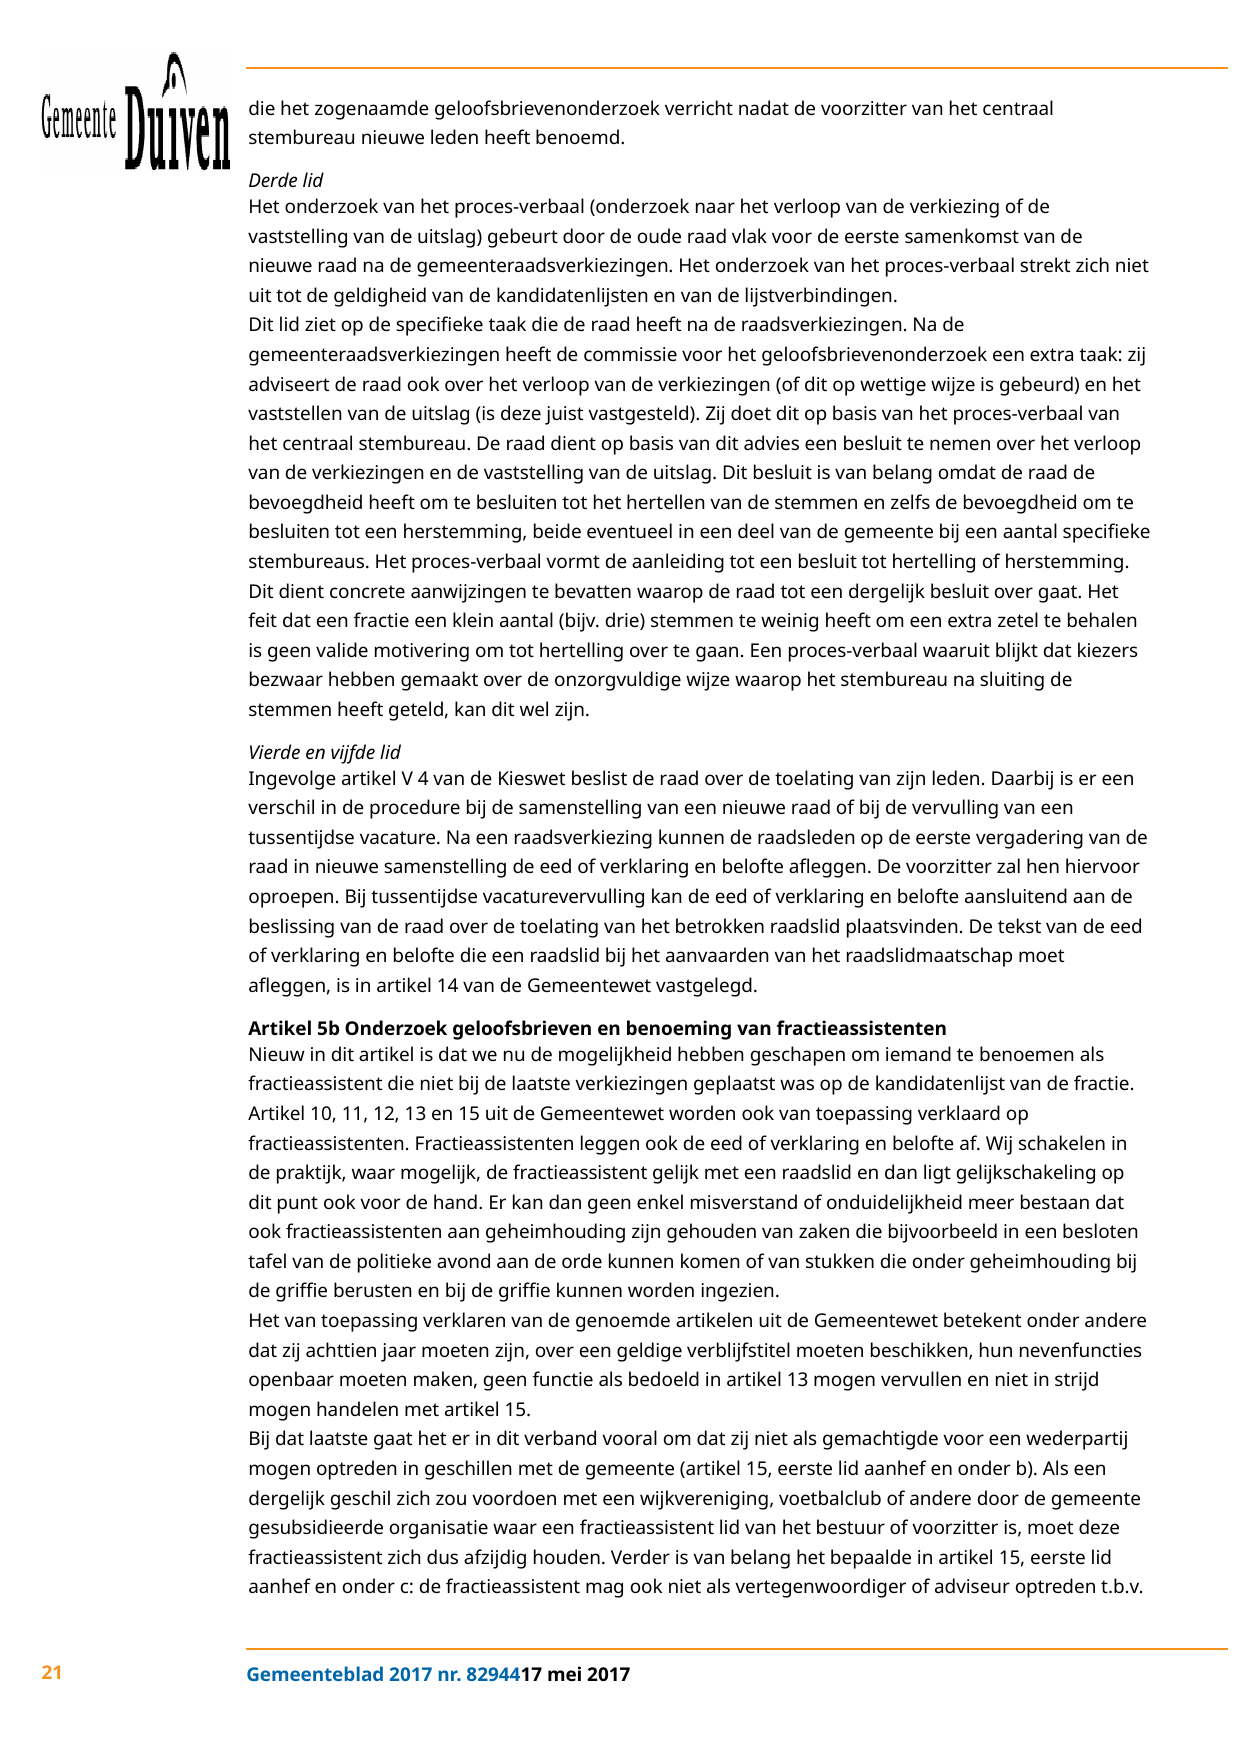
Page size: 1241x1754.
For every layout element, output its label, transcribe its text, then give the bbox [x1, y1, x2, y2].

text Dit lid ziet op de specifieke taak die de raad heeft na de raadsverkiezingen. Na de gemeenteraadsverkiezingen heeft de commissie voor het geloofsbrievenonderzoek een extra taak: zij adviseert de raad ook over het verloop van de verkiezingen (of dit op wettige wijze is gebeurd) en het vaststellen van de uitslag (is deze juist vastgesteld). Zij doet dit op basis van het proces-verbaal van het centraal stembureau. De raad dient op basis van dit advies een besluit te nemen over het verloop van de verkiezingen en de vaststelling van de uitslag. Dit besluit is van belang omdat de raad de bevoegdheid heeft om te besluiten tot het hertellen van de stemmen en zelfs de bevoegdheid om te besluiten tot een herstemming, beide eventueel in een deel van de gemeente bij een aantal specifieke stembureaus. Het proces-verbaal vormt de aanleiding tot een besluit tot hertelling of herstemming. Dit dient concrete aanwijzingen te bevatten waarop de raad tot een dergelijk besluit over gaat. Het feit dat een fractie een klein aantal (bijv. drie) stemmen te weinig heeft om een extra zetel te behalen is geen valide motivering om tot hertelling over te gaan. Een proces-verbaal waaruit blijkt dat kiezers bezwaar hebben gemaakt over de onzorgvuldige wijze waarop het stembureau na sluiting de stemmen heeft geteld, kan dit wel zijn. [248, 312, 1152, 722]
text Het van toepassing verklaren van de genoemde artikelen uit de Gemeentewet betekent onder andere dat zij achttien jaar moeten zijn, over een geldige verblijfstitel moeten beschikken, hun nevenfuncties openbaar moeten maken, geen functie als bedoeld in artikel 13 mogen vervullen en niet in strijd mogen handelen met artikel 15. [248, 1307, 1152, 1422]
text Nieuw in dit artikel is dat we nu de mogelijkheid hebben geschapen om iemand te benoemen als fractieassistent die niet bij de laatste verkiezingen geplaatst was op de kandidatenlijst van de fractie. [248, 1041, 1152, 1096]
text Vierde en vijfde lid [248, 739, 1152, 765]
text Het onderzoek van het proces-verbaal (onderzoek naar het verloop van de verkiezing of de vaststelling van de uitslag) gebeurt door de oude raad vlak voor de eerste samenkomst van de nieuwe raad na de gemeenteraadsverkiezingen. Het onderzoek van het proces-verbaal strekt zich niet uit tot de geldigheid van de kandidatenlijsten en van de lijstverbindingen. [248, 193, 1152, 308]
picture [41, 47, 231, 172]
text Artikel 10, 11, 12, 13 en 15 uit de Gemeentewet worden ook van toepassing verklaard op fractieassistenten. Fractieassistenten leggen ook de eed of verklaring en belofte af. Wij schakelen in de praktijk, waar mogelijk, de fractieassistent gelijk met een raadslid en dan ligt gelijkschakeling op dit punt ook voor de hand. Er kan dan geen enkel misverstand of onduidelijkheid meer bestaan dat ook fractieassistenten aan geheimhouding zijn gehouden van zaken die bijvoorbeeld in een besloten tafel van de politieke avond aan de orde kunnen komen of van stukken die onder geheimhouding bij de griffie berusten en bij de griffie kunnen worden ingezien. [248, 1100, 1152, 1303]
text Artikel 5b Onderzoek geloofsbrieven en benoeming van fractieassistenten [248, 1015, 1152, 1041]
text Derde lid [248, 167, 1152, 193]
text Bij dat laatste gaat het er in dit verband vooral om dat zij niet als gemachtigde voor een wederpartij mogen optreden in geschillen met de gemeente (artikel 15, eerste lid aanhef en onder b). Als een dergelijk geschil zich zou voordoen met een wijkvereniging, voetbalclub of andere door de gemeente gesubsidieerde organisatie waar een fractieassistent lid van het bestuur of voorzitter is, moet deze fractieassistent zich dus afzijdig houden. Verder is van belang het bepaalde in artikel 15, eerste lid aanhef en onder c: de fractieassistent mag ook niet als vertegenwoordiger of adviseur optreden t.b.v. [248, 1426, 1152, 1599]
text die het zogenaamde geloofsbrievenonderzoek verricht nadat de voorzitter van het centraal stembureau nieuwe leden heeft benoemd. [248, 95, 1152, 150]
text Ingevolge artikel V 4 van de Kieswet beslist de raad over de toelating van zijn leden. Daarbij is er een verschil in de procedure bij de samenstelling van een nieuwe raad of bij de vervulling van een tussentijdse vacature. Na een raadsverkiezing kunnen de raadsleden op de eerste vergadering van de raad in nieuwe samenstelling de eed of verklaring en belofte afleggen. De voorzitter zal hen hiervoor oproepen. Bij tussentijdse vacaturevervulling kan de eed of verklaring en belofte aansluitend aan de beslissing van de raad over de toelating van het betrokken raadslid plaatsvinden. De tekst van de eed of verklaring en belofte die een raadslid bij het aanvaarden van het raadslidmaatschap moet afleggen, is in artikel 14 van de Gemeentewet vastgelegd. [248, 765, 1152, 998]
